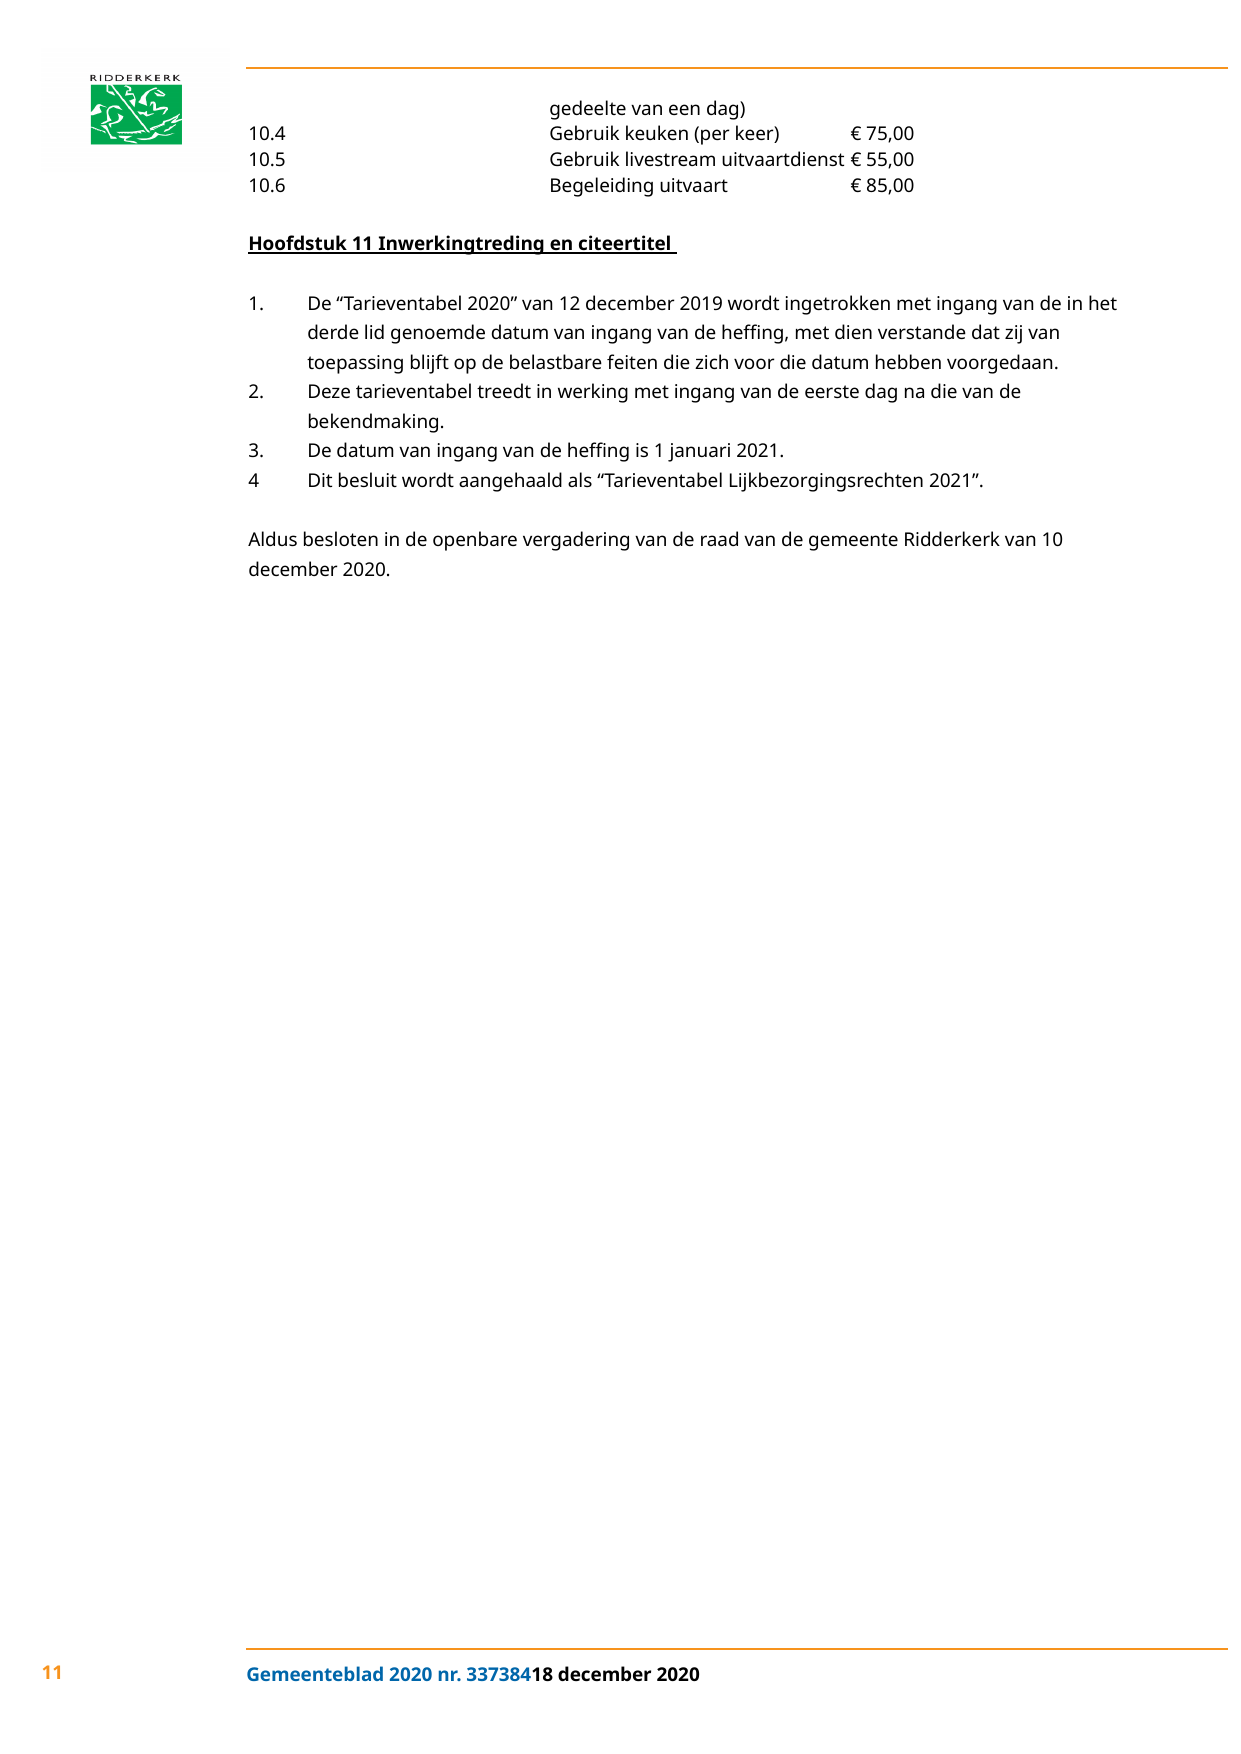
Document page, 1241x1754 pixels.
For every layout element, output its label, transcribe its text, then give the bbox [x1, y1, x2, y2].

list Deze tarieventabel treedt in werking met ingang van de eerste dag na die van de bekendmaking. [248, 378, 1152, 434]
table_cell Begeleiding uitvaart [549, 172, 850, 198]
list Dit besluit wordt aangehaald als “Tarieventabel Lijkbezorgingsrechten 2021”. [248, 467, 1152, 493]
list De datum van ingang van de heffing is 1 januari 2021. [248, 438, 1152, 463]
table_cell gedeelte van een dag) [549, 95, 850, 121]
text Aldus besloten in de openbare vergadering van de raad van de gemeente Ridderkerk van 10 december 2020. [248, 526, 1152, 582]
text Hoofdstuk 11 Inwerkingtreding en citeertitel [248, 231, 1152, 256]
table_cell € 55,00 [850, 146, 1152, 172]
table_cell Gebruik livestream uitvaartdienst [549, 146, 850, 172]
table_cell [850, 95, 1152, 121]
table_cell 10.6 [248, 172, 549, 198]
table_cell 10.5 [248, 146, 549, 172]
list De “Tarieventabel 2020” van 12 december 2019 wordt ingetrokken met ingang van de in het derde lid genoemde datum van ingang van de heffing, met dien verstande dat zij van toepassing blijft op de belastbare feiten die zich voor die datum hebben voorgedaan. [248, 290, 1152, 374]
table_cell € 85,00 [850, 172, 1152, 198]
table_cell 10.4 [248, 121, 549, 146]
table_cell Gebruik keuken (per keer) [549, 121, 850, 146]
picture [41, 47, 231, 172]
table_cell [248, 95, 549, 121]
table_cell € 75,00 [850, 121, 1152, 146]
